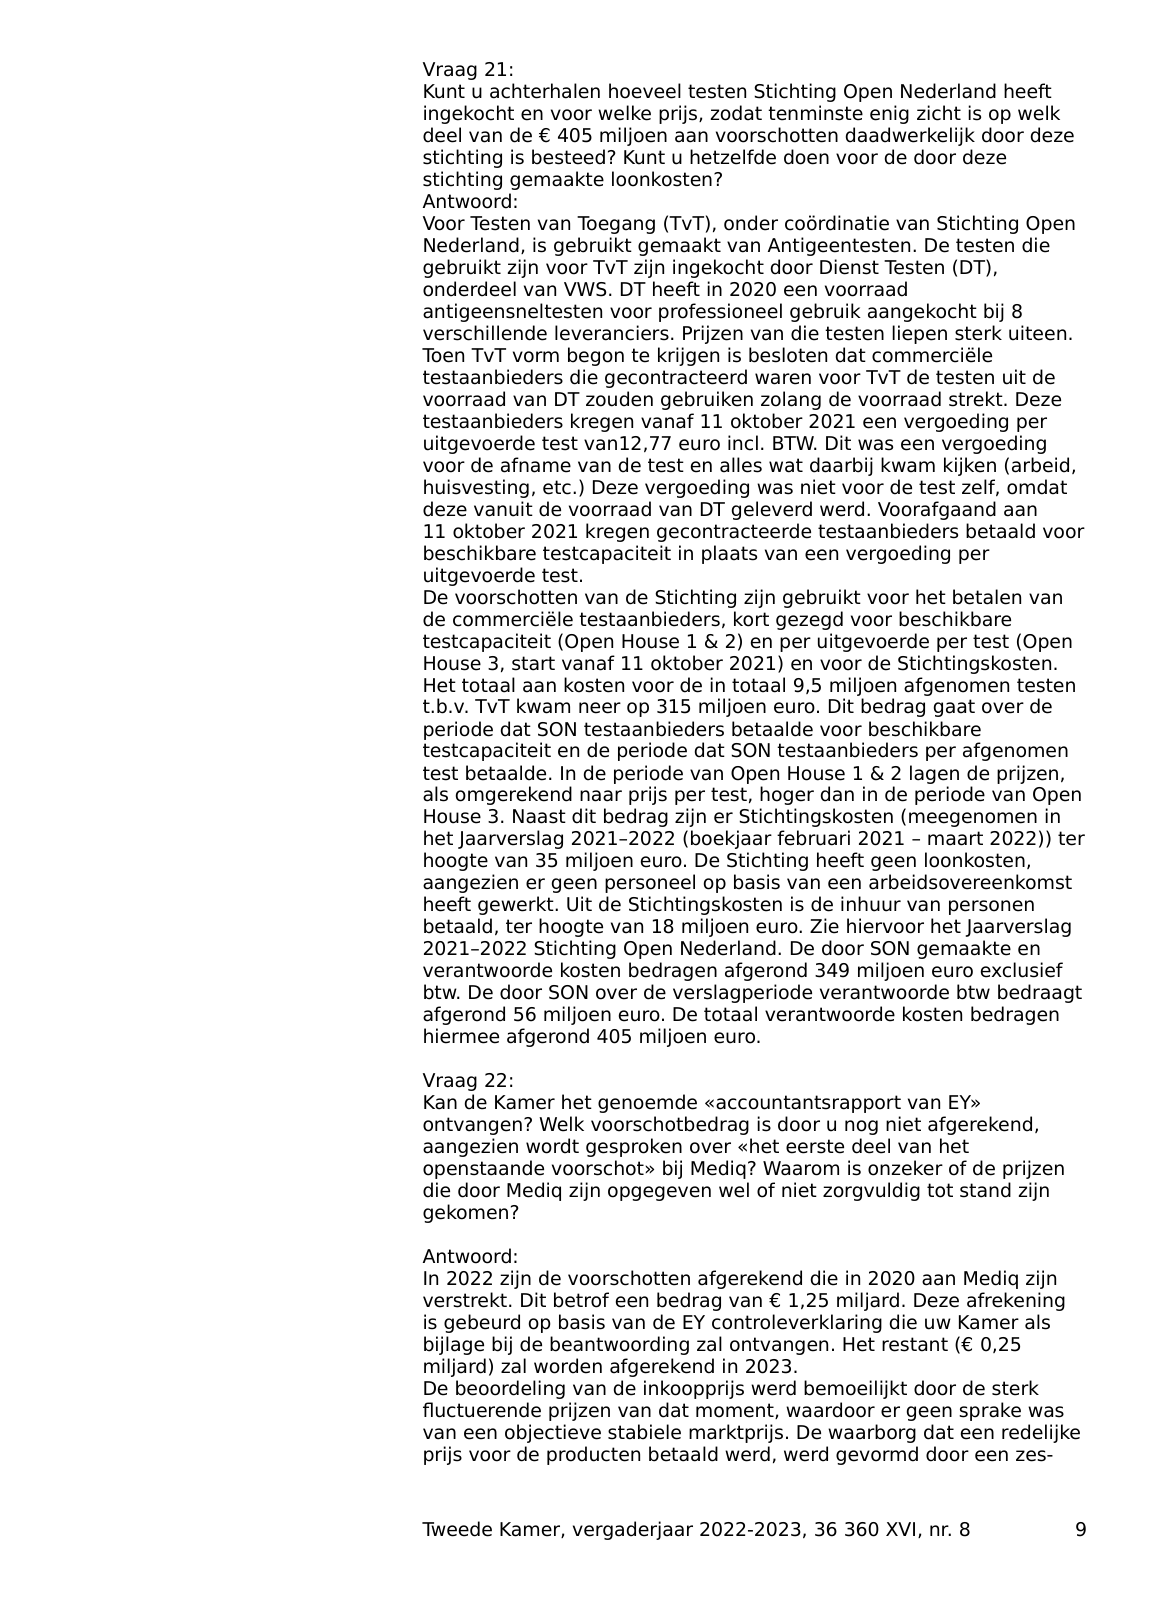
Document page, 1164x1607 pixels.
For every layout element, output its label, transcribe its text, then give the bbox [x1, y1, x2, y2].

text Voor Testen van Toegang (TvT), onder coördinatie van Stichting Open Nederland, is gebruikt gemaakt van Antigeentesten. De testen die gebruikt zijn voor TvT zijn ingekocht door Dienst Testen (DT), onderdeel van VWS. DT heeft in 2020 een voorraad antigeensneltesten voor professioneel gebruik aangekocht bij 8 verschillende leveranciers. Prijzen van die testen liepen sterk uiteen. Toen TvT vorm begon te krijgen is besloten dat commerciële testaanbieders die gecontracteerd waren voor TvT de testen uit de voorraad van DT zouden gebruiken zolang de voorraad strekt. Deze testaanbieders kregen vanaf 11 oktober 2021 een vergoeding per uitgevoerde test van12,77 euro incl. BTW. Dit was een vergoeding voor de afname van de test en alles wat daarbij kwam kijken (arbeid, huisvesting, etc.) Deze vergoeding was niet voor de test zelf, omdat deze vanuit de voorraad van DT geleverd werd. Voorafgaand aan 11 oktober 2021 kregen gecontracteerde testaanbieders betaald voor beschikbare testcapaciteit in plaats van een vergoeding per uitgevoerde test. [422, 213, 1087, 587]
text In 2022 zijn de voorschotten afgerekend die in 2020 aan Mediq zijn verstrekt. Dit betrof een bedrag van € 1,25 miljard. Deze afrekening is gebeurd op basis van de EY controleverklaring die uw Kamer als bijlage bij de beantwoording zal ontvangen. Het restant (€ 0,25 miljard) zal worden afgerekend in 2023. [422, 1268, 1087, 1378]
text Antwoord: [422, 191, 1087, 213]
text Kan de Kamer het genoemde «accountantsrapport van EY» ontvangen? Welk voorschotbedrag is door u nog niet afgerekend, aangezien wordt gesproken over «het eerste deel van het openstaande voorschot» bij Mediq? Waarom is onzeker of de prijzen die door Mediq zijn opgegeven wel of niet zorgvuldig tot stand zijn gekomen? [422, 1092, 1087, 1224]
text Vraag 22: [422, 1070, 1087, 1092]
text De beoordeling van de inkoopprijs werd bemoeilijkt door de sterk fluctuerende prijzen van dat moment, waardoor er geen sprake was van een objectieve stabiele marktprijs. De waarborg dat een redelijke prijs voor de producten betaald werd, werd gevormd door een zes- [422, 1378, 1087, 1466]
text Vraag 21: [422, 59, 1087, 81]
text Kunt u achterhalen hoeveel testen Stichting Open Nederland heeft ingekocht en voor welke prijs, zodat tenminste enig zicht is op welk deel van de € 405 miljoen aan voorschotten daadwerkelijk door deze stichting is besteed? Kunt u hetzelfde doen voor de door deze stichting gemaakte loonkosten? [422, 81, 1087, 191]
text De voorschotten van de Stichting zijn gebruikt voor het betalen van de commerciële testaanbieders, kort gezegd voor beschikbare testcapaciteit (Open House 1 & 2) en per uitgevoerde per test (Open House 3, start vanaf 11 oktober 2021) en voor de Stichtingskosten. Het totaal aan kosten voor de in totaal 9,5 miljoen afgenomen testen t.b.v. TvT kwam neer op 315 miljoen euro. Dit bedrag gaat over de periode dat SON testaanbieders betaalde voor beschikbare testcapaciteit en de periode dat SON testaanbieders per afgenomen test betaalde. In de periode van Open House 1 & 2 lagen de prijzen, als omgerekend naar prijs per test, hoger dan in de periode van Open House 3. Naast dit bedrag zijn er Stichtingskosten (meegenomen in het Jaarverslag 2021–2022 (boekjaar februari 2021 – maart 2022)) ter hoogte van 35 miljoen euro. De Stichting heeft geen loonkosten, aangezien er geen personeel op basis van een arbeidsovereenkomst heeft gewerkt. Uit de Stichtingskosten is de inhuur van personen betaald, ter hoogte van 18 miljoen euro. Zie hiervoor het Jaarverslag 2021–2022 Stichting Open Nederland. De door SON gemaakte en verantwoorde kosten bedragen afgerond 349 miljoen euro exclusief btw. De door SON over de verslagperiode verantwoorde btw bedraagt afgerond 56 miljoen euro. De totaal verantwoorde kosten bedragen hiermee afgerond 405 miljoen euro. [422, 587, 1087, 1048]
text Antwoord: [422, 1246, 1087, 1268]
